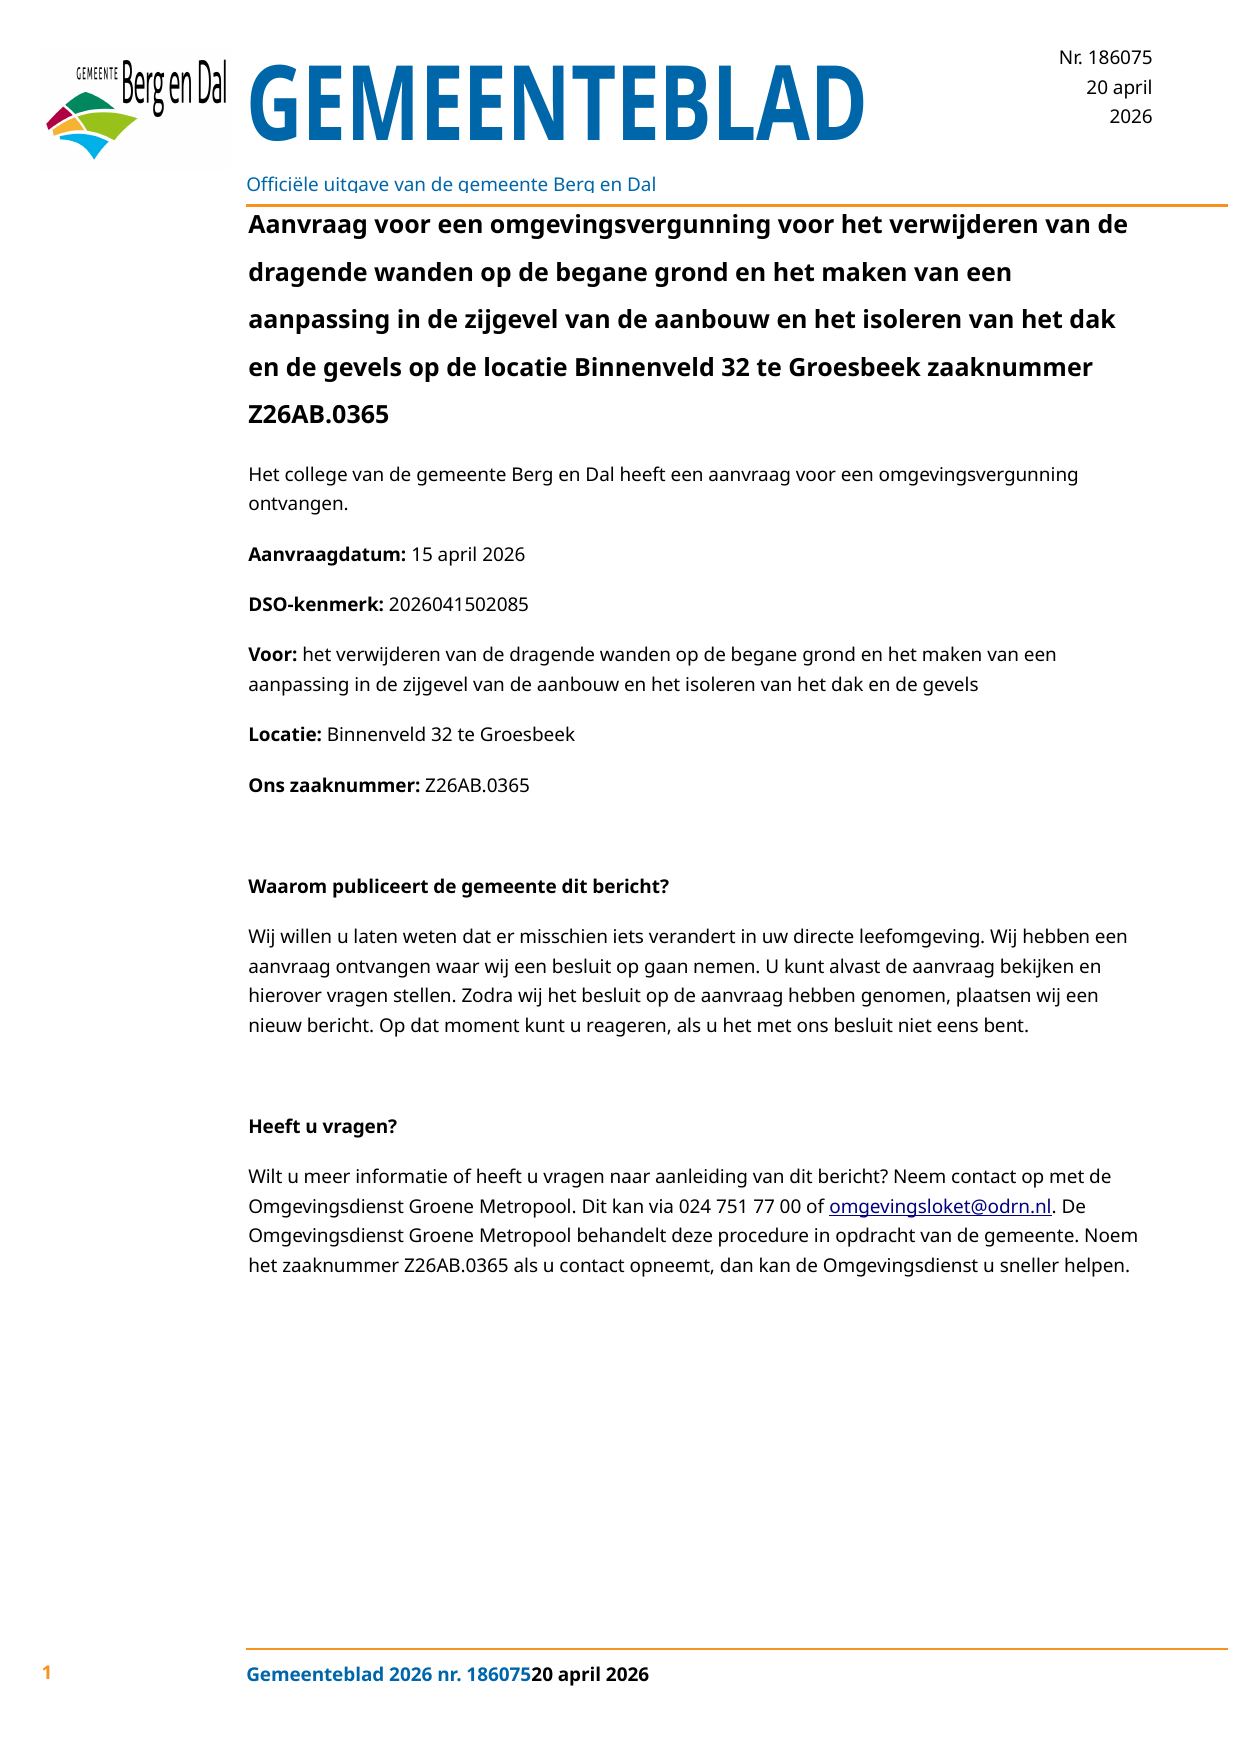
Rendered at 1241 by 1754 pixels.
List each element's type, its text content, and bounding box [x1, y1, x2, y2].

text Aanvraag voor een omgevingsvergunning voor het verwijderen van de dragende wanden op de begane grond en het maken van een aanpassing in de zijgevel van de aanbouw en het isoleren van het dak en de gevels op de locatie Binnenveld 32 te Groesbeek zaaknummer Z26AB.0365 [248, 207, 1152, 431]
text Wilt u meer informatie of heeft u vragen naar aanleiding van dit bericht? Neem contact op met de Omgevingsdienst Groene Metropool. Dit kan via 024 751 77 00 of omgevingsloket@odrn.nl. De Omgevingsdienst Groene Metropool behandelt deze procedure in opdracht van de gemeente. Noem het zaaknummer Z26AB.0365 als u contact opneemt, dan kan de Omgevingsdienst u sneller helpen. [248, 1163, 1152, 1278]
text Ons zaaknummer: Z26AB.0365 [248, 772, 1152, 798]
text Het college van de gemeente Berg en Dal heeft een aanvraag voor een omgevingsvergunning ontvangen. [248, 461, 1152, 516]
text Voor: het verwijderen van de dragende wanden op de begane grond en het maken van een aanpassing in de zijgevel van de aanbouw en het isoleren van het dak en de gevels [248, 642, 1152, 697]
text Locatie: Binnenveld 32 te Groesbeek [248, 722, 1152, 747]
text Waarom publiceert de gemeente dit bericht? [248, 873, 1152, 898]
text Heeft u vragen? [248, 1113, 1152, 1138]
text Aanvraagdatum: 15 april 2026 [248, 541, 1152, 566]
picture [41, 47, 231, 172]
text Wij willen u laten weten dat er misschien iets verandert in uw directe leefomgeving. Wij hebben een aanvraag ontvangen waar wij een besluit op gaan nemen. U kunt alvast de aanvraag bekijken en hierover vragen stellen. Zodra wij het besluit op de aanvraag hebben genomen, plaatsen wij een nieuw bericht. Op dat moment kunt u reageren, als u het met ons besluit niet eens bent. [248, 923, 1152, 1038]
text DSO-kenmerk: 2026041502085 [248, 591, 1152, 617]
